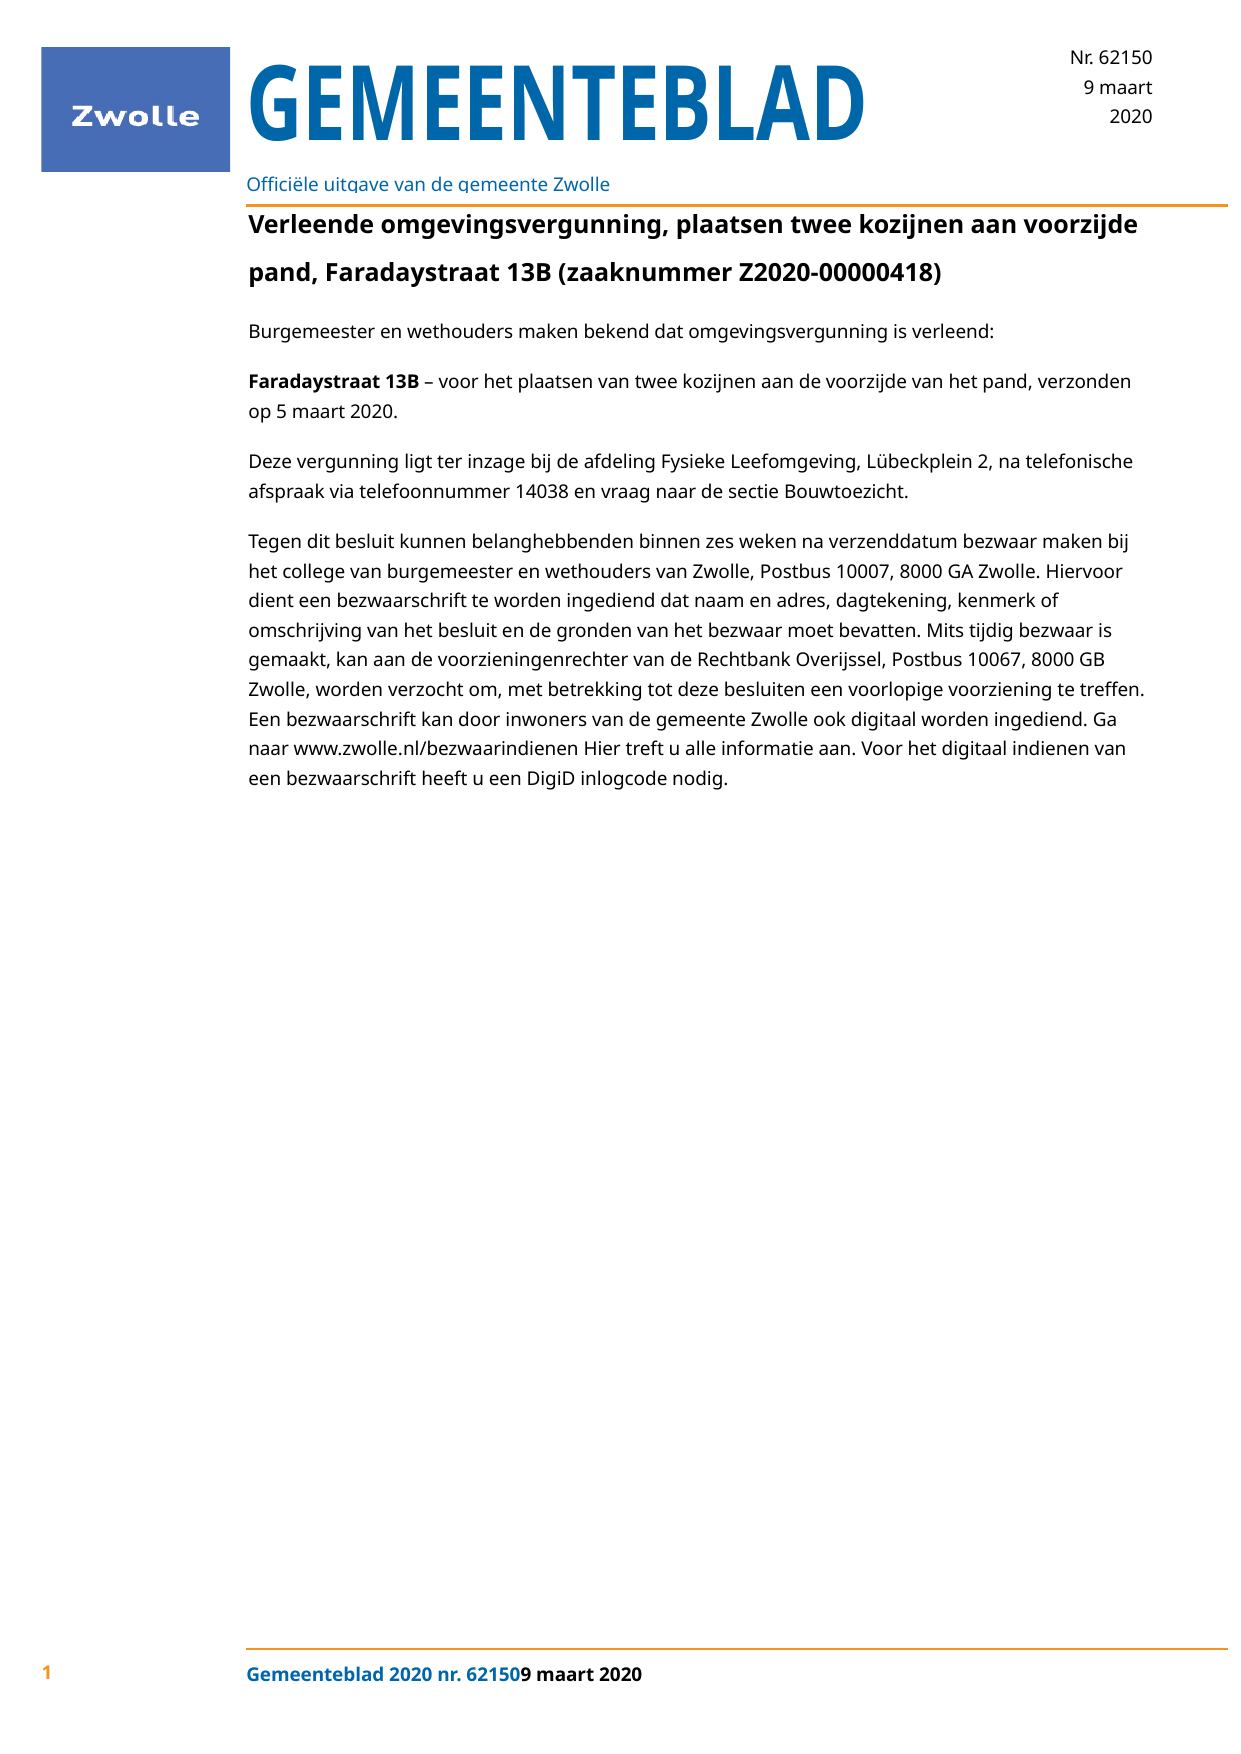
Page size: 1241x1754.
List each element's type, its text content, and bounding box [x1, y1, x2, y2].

text Burgemeester en wethouders maken bekend dat omgevingsvergunning is verleend: [248, 318, 1152, 344]
text Faradaystraat 13B – voor het plaatsen van twee kozijnen aan de voorzijde van het pand, verzonden op 5 maart 2020. [248, 368, 1152, 424]
text Deze vergunning ligt ter inzage bij de afdeling Fysieke Leefomgeving, Lübeckplein 2, na telefonische afspraak via telefoonnummer 14038 en vraag naar de sectie Bouwtoezicht. [248, 448, 1152, 504]
picture [41, 47, 231, 172]
text Verleende omgevingsvergunning, plaatsen twee kozijnen aan voorzijde pand, Faradaystraat 13B (zaaknummer Z2020-00000418) [248, 207, 1152, 288]
text Tegen dit besluit kunnen belanghebbenden binnen zes weken na verzenddatum bezwaar maken bij het college van burgemeester en wethouders van Zwolle, Postbus 10007, 8000 GA Zwolle. Hiervoor dient een bezwaarschrift te worden ingediend dat naam en adres, dagtekening, kenmerk of omschrijving van het besluit en de gronden van het bezwaar moet bevatten. Mits tijdig bezwaar is gemaakt, kan aan de voorzieningenrechter van de Rechtbank Overijssel, Postbus 10067, 8000 GB Zwolle, worden verzocht om, met betrekking tot deze besluiten een voorlopige voorziening te treffen. Een bezwaarschrift kan door inwoners van de gemeente Zwolle ook digitaal worden ingediend. Ga naar www.zwolle.nl/bezwaarindienen Hier treft u alle informatie aan. Voor het digitaal indienen van een bezwaarschrift heeft u een DigiD inlogcode nodig. [248, 528, 1152, 791]
